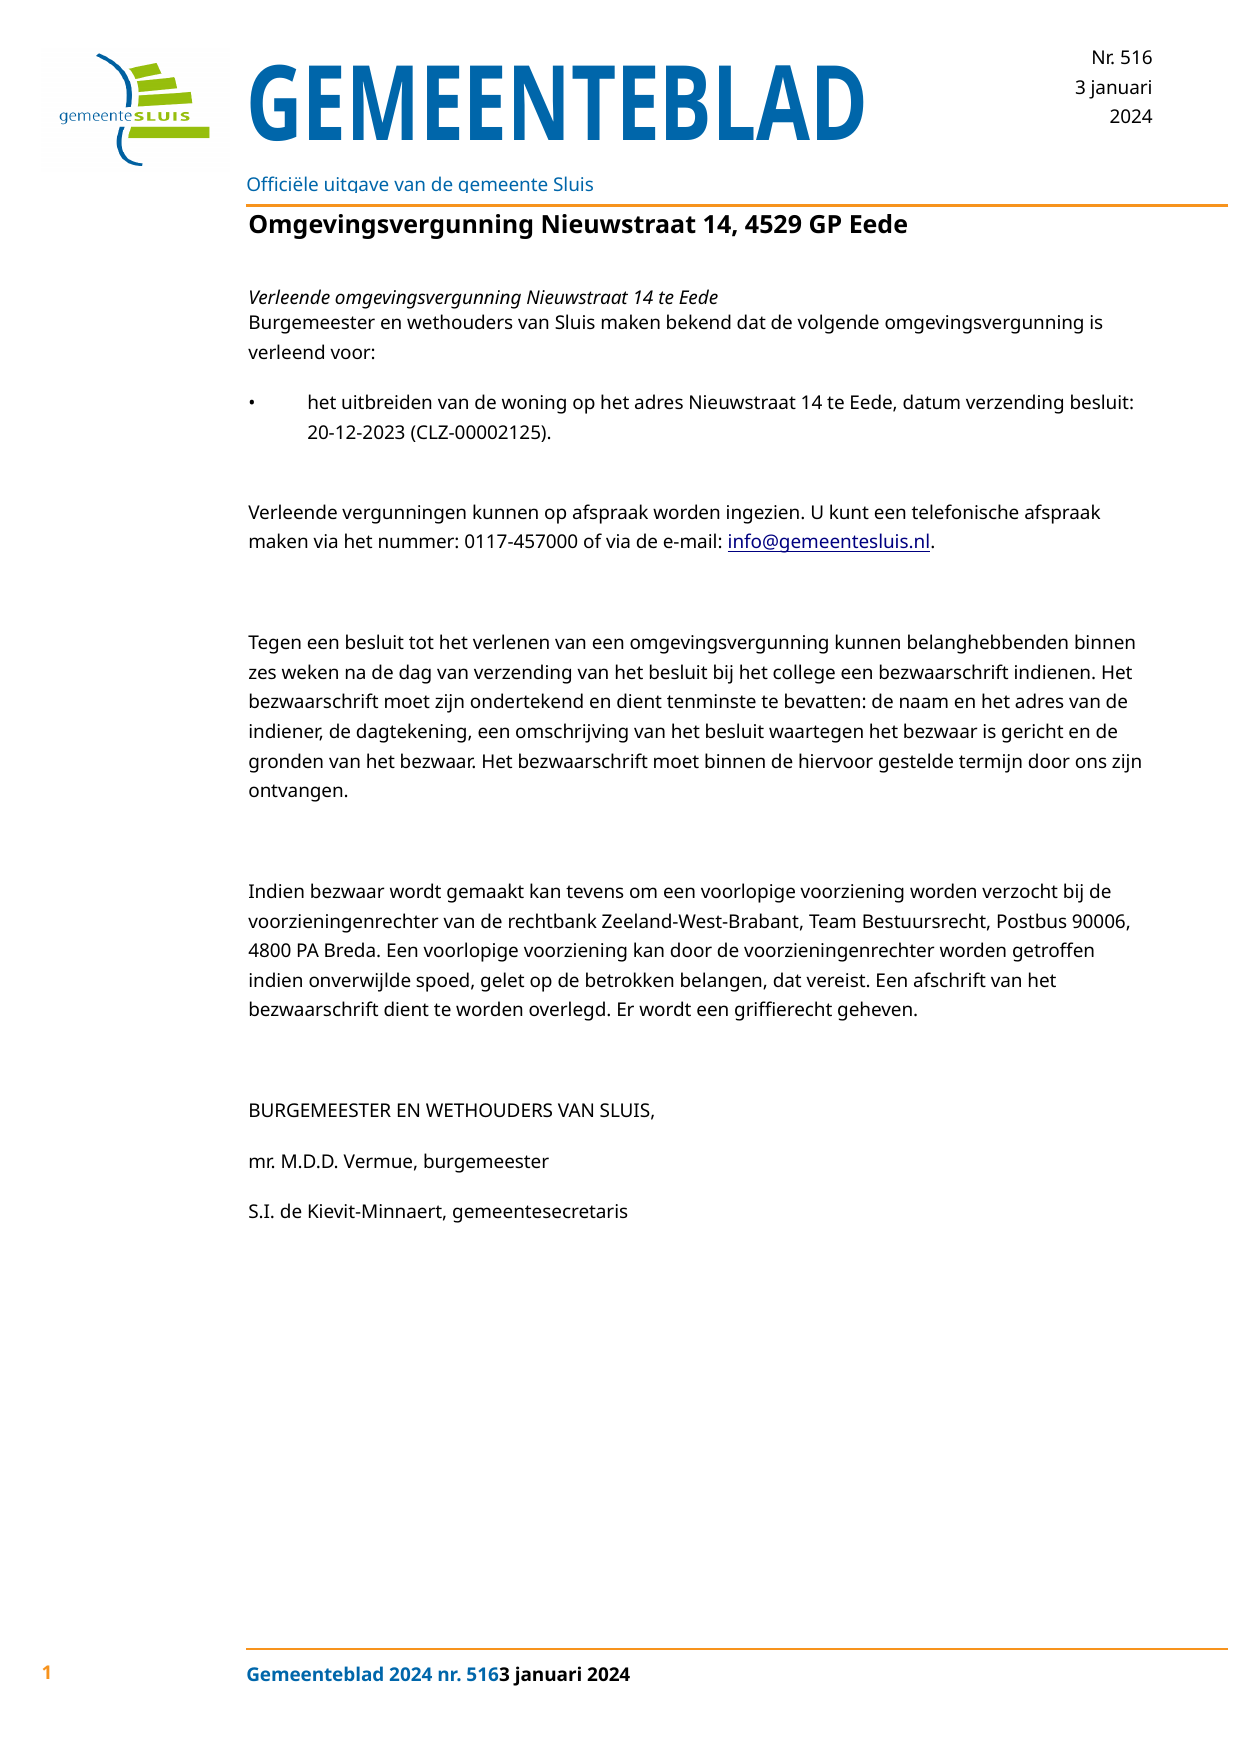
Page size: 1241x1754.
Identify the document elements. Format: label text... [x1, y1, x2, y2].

text Burgemeester en wethouders van Sluis maken bekend dat de volgende omgevingsvergunning is verleend voor: [248, 309, 1152, 365]
text Verleende omgevingsvergunning Nieuwstraat 14 te Eede [248, 284, 1152, 309]
text Indien bezwaar wordt gemaakt kan tevens om een voorlopige voorziening worden verzocht bij de voorzieningenrechter van de rechtbank Zeeland-West-Brabant, Team Bestuursrecht, Postbus 90006, 4800 PA Breda. Een voorlopige voorziening kan door de voorzieningenrechter worden getroffen indien onverwijlde spoed, gelet op de betrokken belangen, dat vereist. Een afschrift van het bezwaarschrift dient te worden overlegd. Er wordt een griffierecht geheven. [248, 878, 1152, 1022]
list het uitbreiden van de woning op het adres Nieuwstraat 14 te Eede, datum verzending besluit: 20-12-2023 (CLZ-00002125). [248, 389, 1152, 445]
text Tegen een besluit tot het verlenen van een omgevingsvergunning kunnen belanghebbenden binnen zes weken na de dag van verzending van het besluit bij het college een bezwaarschrift indienen. Het bezwaarschrift moet zijn ondertekend en dient tenminste te bevatten: de naam en het adres van de indiener, de dagtekening, een omschrijving van het besluit waartegen het bezwaar is gericht en de gronden van het bezwaar. Het bezwaarschrift moet binnen de hiervoor gestelde termijn door ons zijn ontvangen. [248, 629, 1152, 803]
text BURGEMEESTER EN WETHOUDERS VAN SLUIS, [248, 1097, 1152, 1123]
text mr. M.D.D. Vermue, burgemeester [248, 1148, 1152, 1174]
picture [41, 47, 231, 172]
text S.I. de Kievit-Minnaert, gemeentesecretaris [248, 1198, 1152, 1224]
text Verleende vergunningen kunnen op afspraak worden ingezien. U kunt een telefonische afspraak maken via het nummer: 0117-457000 of via de e-mail: info@gemeentesluis.nl. [248, 499, 1152, 554]
text Omgevingsvergunning Nieuwstraat 14, 4529 GP Eede [248, 207, 1152, 241]
